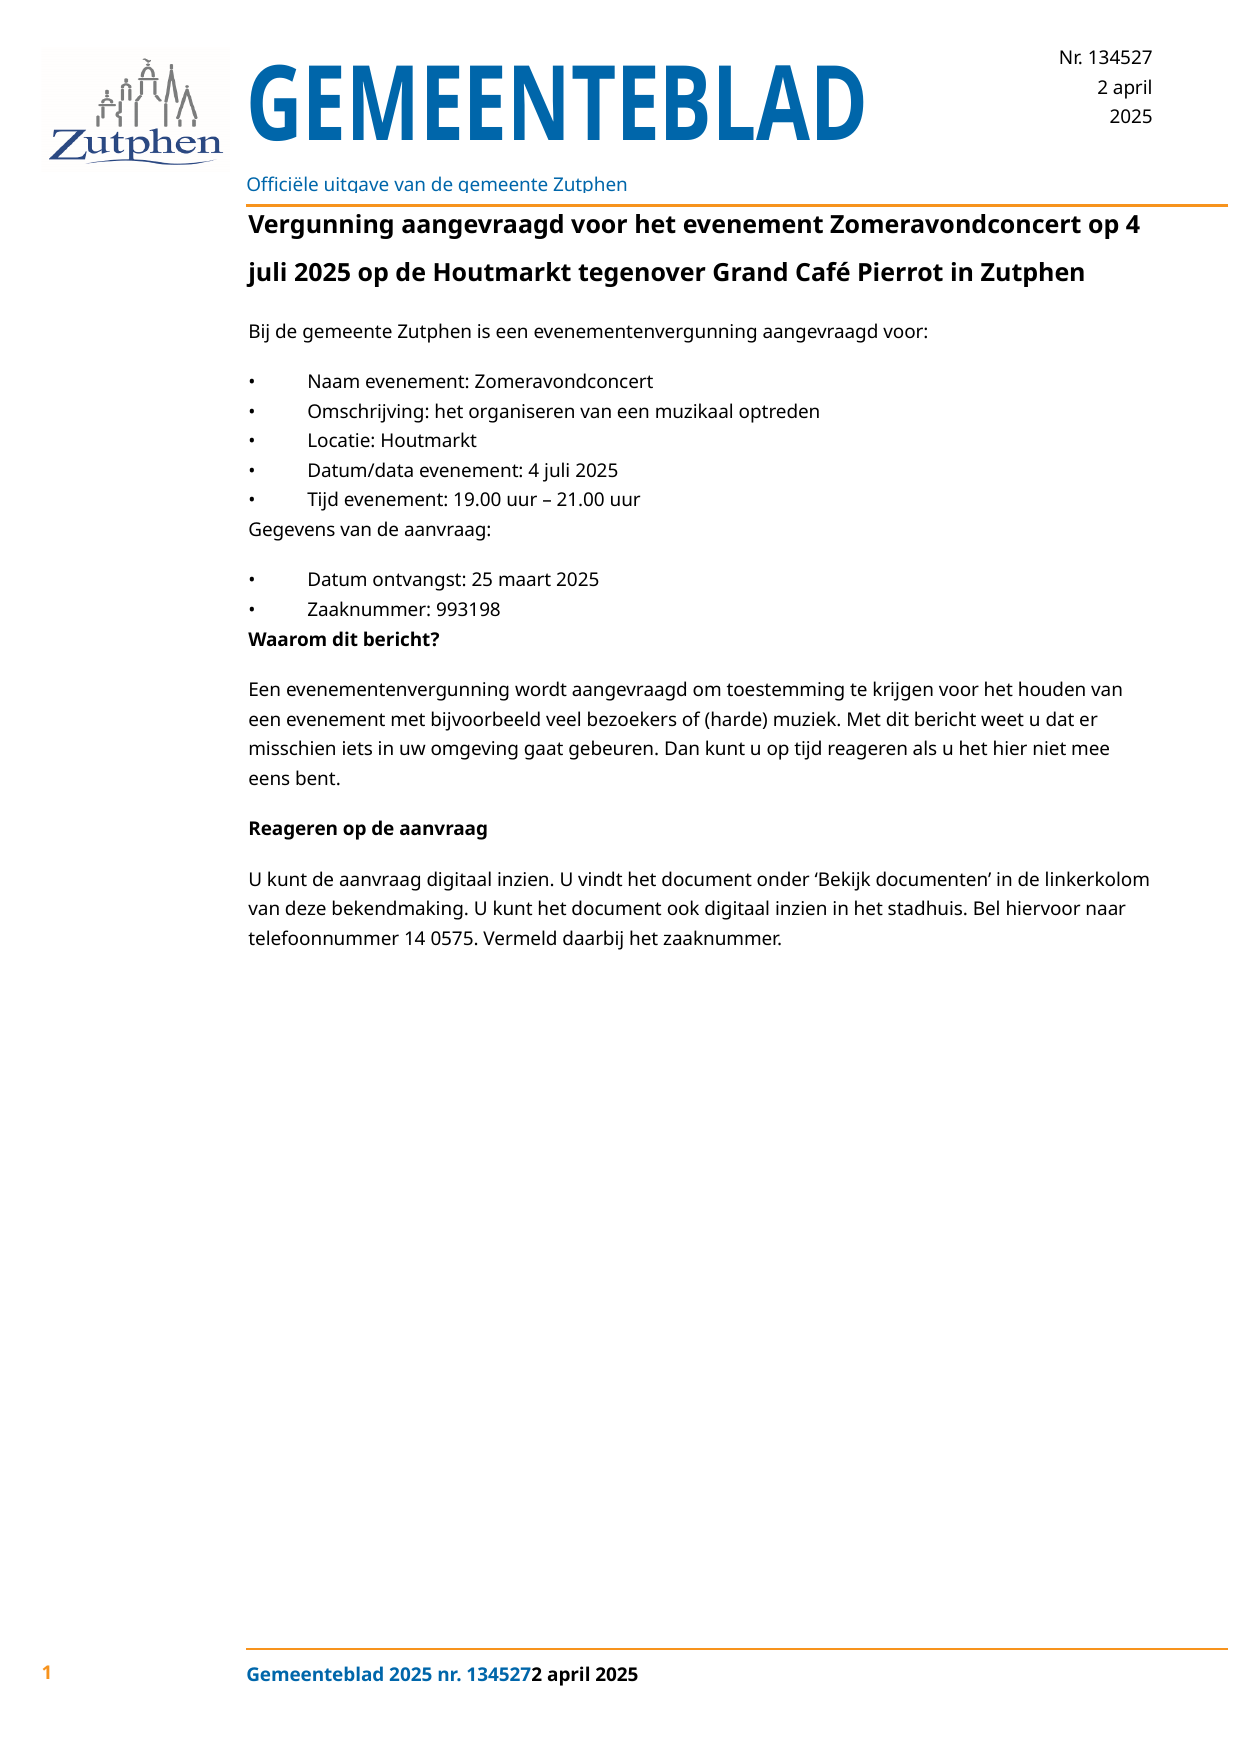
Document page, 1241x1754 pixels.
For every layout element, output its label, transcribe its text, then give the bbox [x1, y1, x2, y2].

text U kunt de aanvraag digitaal inzien. U vindt het document onder ‘Bekijk documenten’ in de linkerkolom van deze bekendmaking. U kunt het document ook digitaal inzien in het stadhuis. Bel hiervoor naar telefoonnummer 14 0575. Vermeld daarbij het zaaknummer. [248, 866, 1152, 951]
text Gegevens van de aanvraag: [248, 516, 1152, 542]
list Tijd evenement: 19.00 uur – 21.00 uur [248, 487, 1152, 512]
picture [41, 47, 231, 172]
list Locatie: Houtmarkt [248, 427, 1152, 453]
list Datum ontvangst: 25 maart 2025 [248, 567, 1152, 592]
text Bij de gemeente Zutphen is een evenementenvergunning aangevraagd voor: [248, 318, 1152, 344]
list Zaaknummer: 993198 [248, 596, 1152, 622]
list Datum/data evenement: 4 juli 2025 [248, 457, 1152, 483]
text Vergunning aangevraagd voor het evenement Zomeravondconcert op 4 juli 2025 op de Houtmarkt tegenover Grand Café Pierrot in Zutphen [248, 207, 1152, 288]
text Een evenementenvergunning wordt aangevraagd om toestemming te krijgen voor het houden van een evenement met bijvoorbeeld veel bezoekers of (harde) muziek. Met dit bericht weet u dat er misschien iets in uw omgeving gaat gebeuren. Dan kunt u op tijd reageren als u het hier niet mee eens bent. [248, 676, 1152, 791]
text Waarom dit bericht? [248, 626, 1152, 652]
text Reageren op de aanvraag [248, 815, 1152, 841]
list Omschrijving: het organiseren van een muzikaal optreden [248, 398, 1152, 424]
list Naam evenement: Zomeravondconcert [248, 368, 1152, 394]
